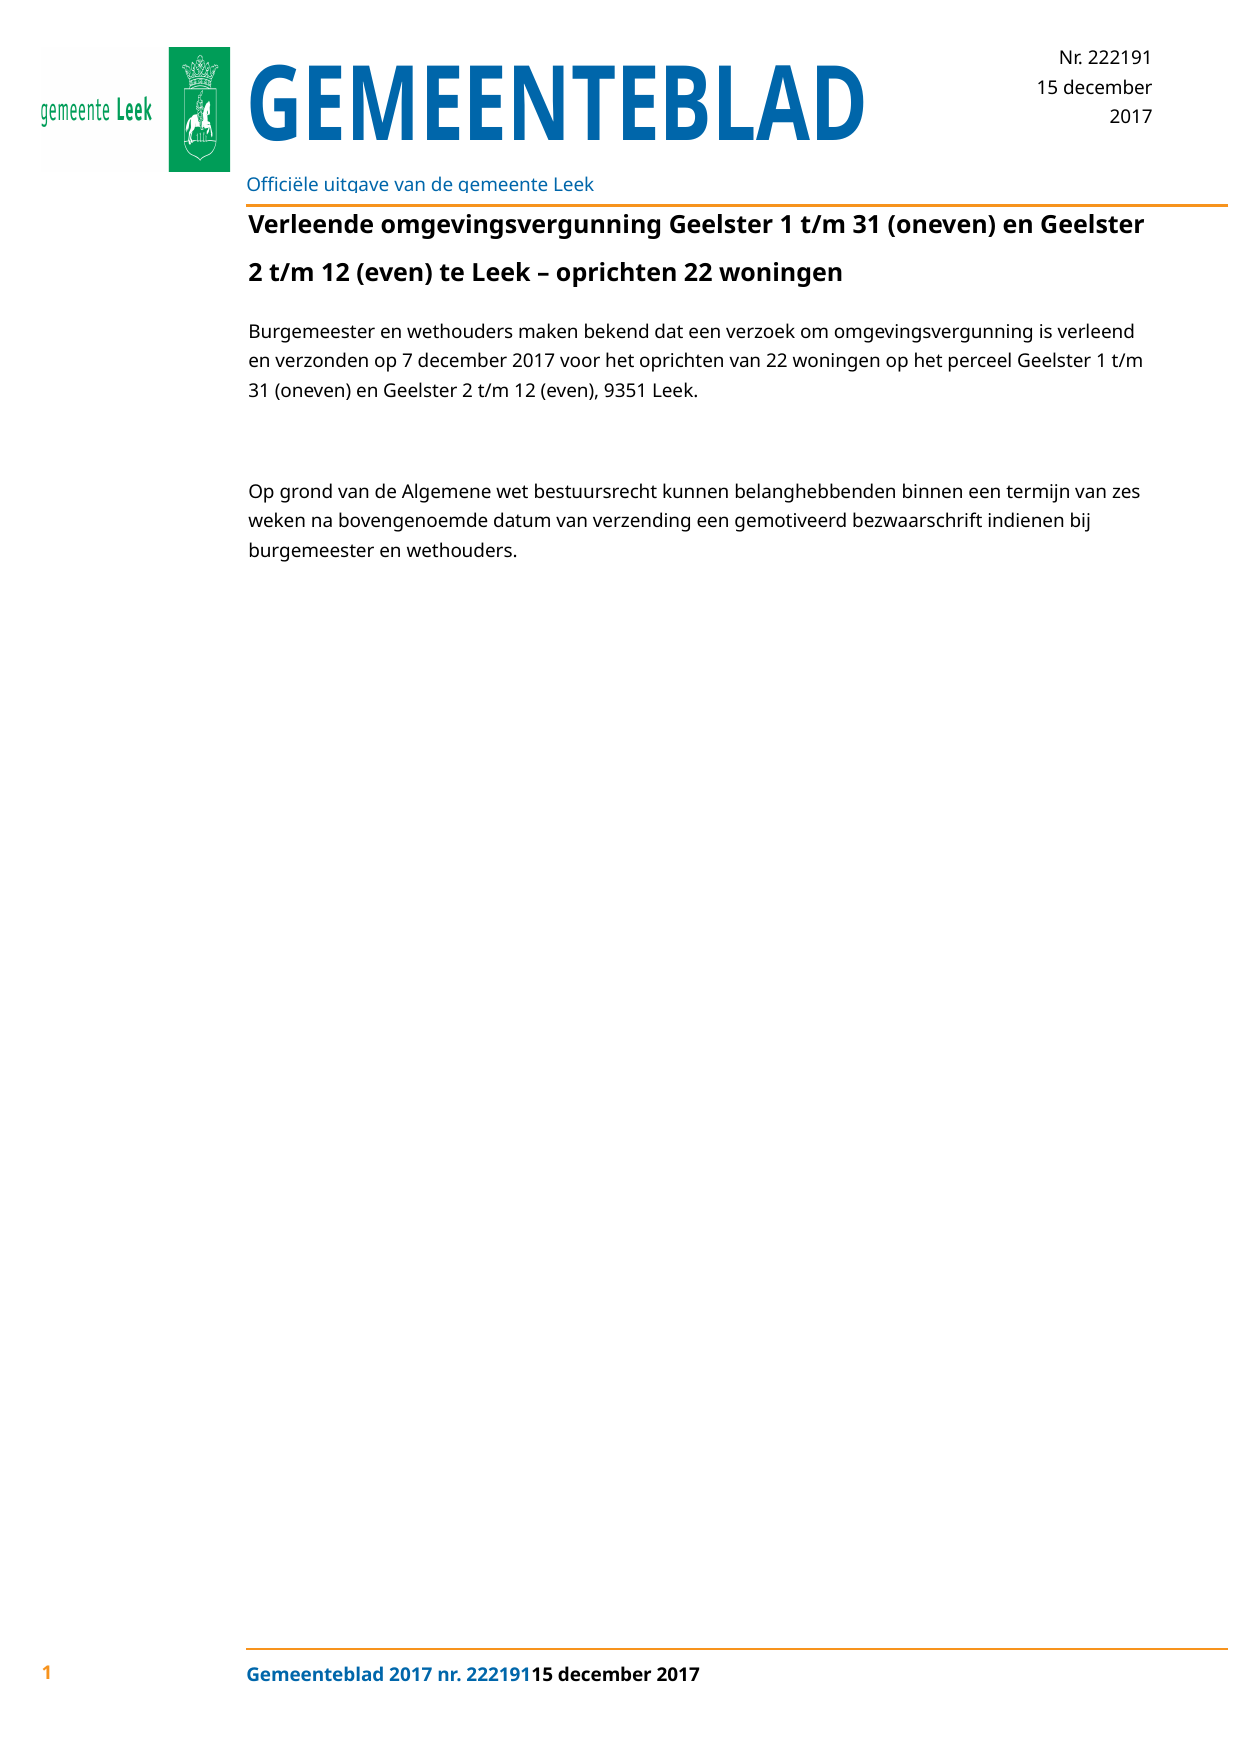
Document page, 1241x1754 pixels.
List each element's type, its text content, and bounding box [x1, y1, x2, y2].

text Burgemeester en wethouders maken bekend dat een verzoek om omgevingsvergunning is verleend en verzonden op 7 december 2017 voor het oprichten van 22 woningen op het perceel Geelster 1 t/m 31 (oneven) en Geelster 2 t/m 12 (even), 9351 Leek. [248, 318, 1152, 403]
text Op grond van de Algemene wet bestuursrecht kunnen belanghebbenden binnen een termijn van zes weken na bovengenoemde datum van verzending een gemotiveerd bezwaarschrift indienen bij burgemeester en wethouders. [248, 478, 1152, 563]
text Verleende omgevingsvergunning Geelster 1 t/m 31 (oneven) en Geelster 2 t/m 12 (even) te Leek – oprichten 22 woningen [248, 207, 1152, 288]
picture [41, 47, 231, 172]
